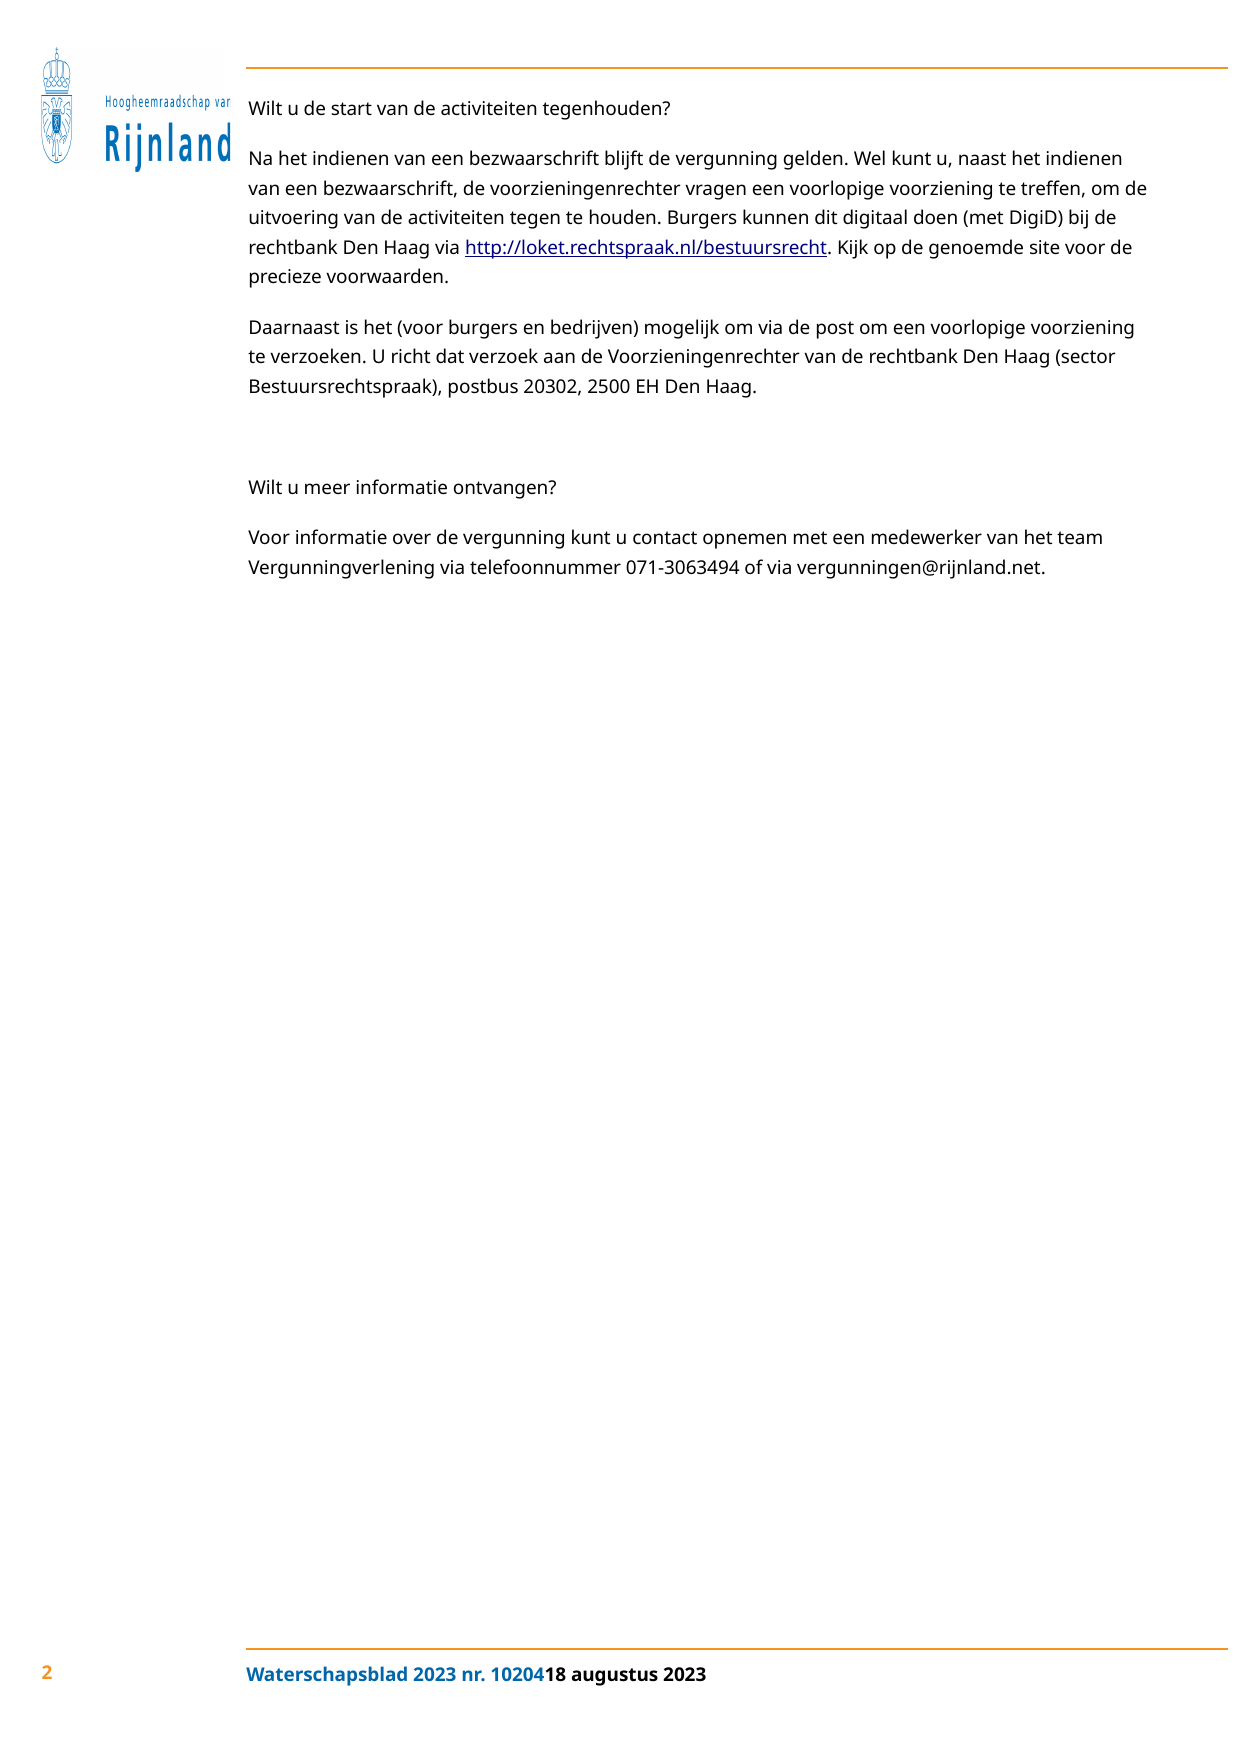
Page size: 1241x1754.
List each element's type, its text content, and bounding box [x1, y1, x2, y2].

text Voor informatie over de vergunning kunt u contact opnemen met een medewerker van het team Vergunningverlening via telefoonnummer 071-3063494 of via vergunningen@rijnland.net. [248, 524, 1152, 580]
picture [41, 47, 231, 172]
text Wilt u de start van de activiteiten tegenhouden? [248, 95, 1152, 121]
text Wilt u meer informatie ontvangen? [248, 474, 1152, 500]
text Na het indienen van een bezwaarschrift blijft de vergunning gelden. Wel kunt u, naast het indienen van een bezwaarschrift, de voorzieningenrechter vragen een voorlopige voorziening te treffen, om de uitvoering van de activiteiten tegen te houden. Burgers kunnen dit digitaal doen (met DigiD) bij de rechtbank Den Haag via http://loket.rechtspraak.nl/bestuursrecht. Kijk op de genoemde site voor de precieze voorwaarden. [248, 145, 1152, 289]
text Daarnaast is het (voor burgers en bedrijven) mogelijk om via de post om een voorlopige voorziening te verzoeken. U richt dat verzoek aan de Voorzieningenrechter van de rechtbank Den Haag (sector Bestuursrechtspraak), postbus 20302, 2500 EH Den Haag. [248, 314, 1152, 399]
